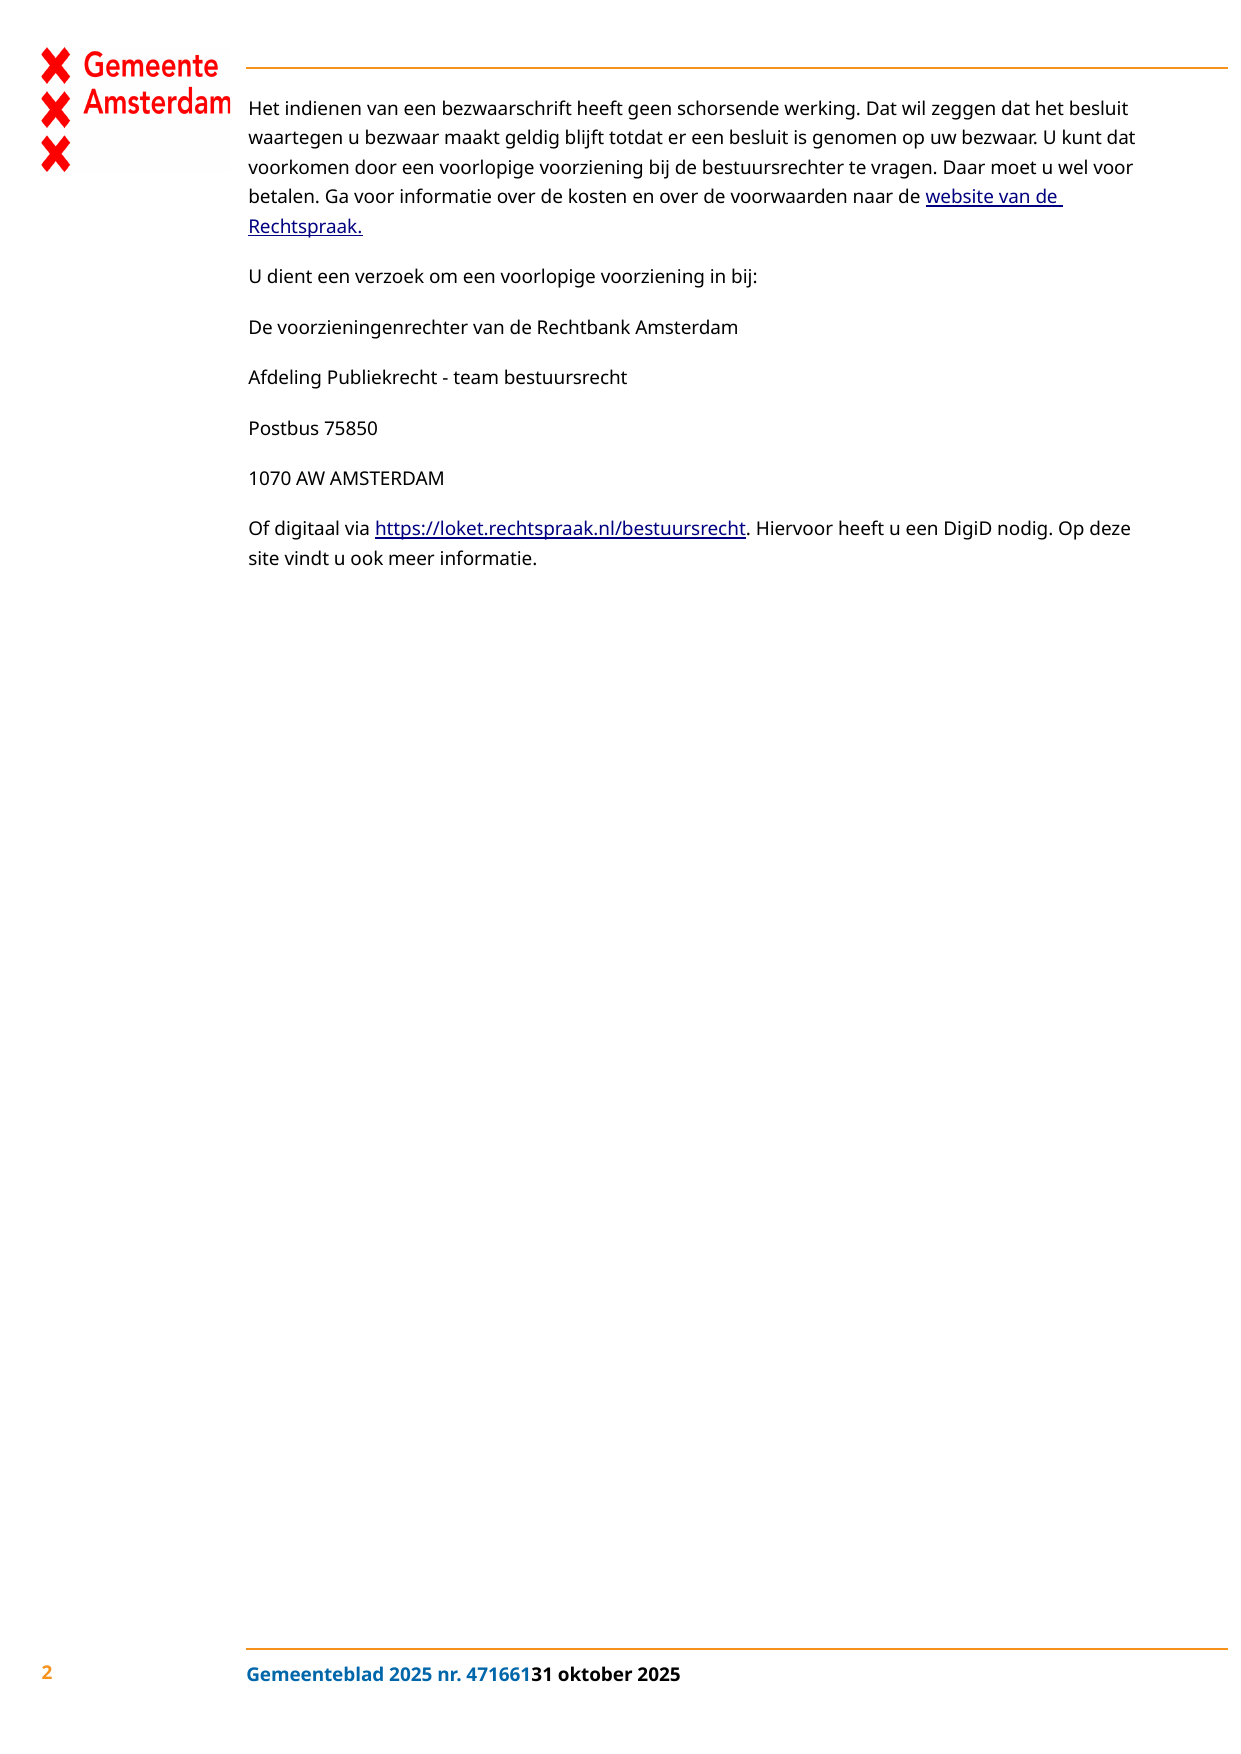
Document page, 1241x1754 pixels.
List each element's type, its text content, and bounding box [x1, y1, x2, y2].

text Of digitaal via https://loket.rechtspraak.nl/bestuursrecht. Hiervoor heeft u een DigiD nodig. Op deze site vindt u ook meer informatie. [248, 516, 1152, 571]
text Afdeling Publiekrecht - team bestuursrecht [248, 364, 1152, 390]
text Het indienen van een bezwaarschrift heeft geen schorsende werking. Dat wil zeggen dat het besluit waartegen u bezwaar maakt geldig blijft totdat er een besluit is genomen op uw bezwaar. U kunt dat voorkomen door een voorlopige voorziening bij de bestuursrechter te vragen. Daar moet u wel voor betalen. Ga voor informatie over de kosten en over de voorwaarden naar de website van de Rechtspraak. [248, 95, 1152, 239]
text De voorzieningenrechter van de Rechtbank Amsterdam [248, 314, 1152, 340]
text Postbus 75850 [248, 415, 1152, 441]
text U dient een verzoek om een voorlopige voorziening in bij: [248, 263, 1152, 289]
picture [41, 47, 231, 172]
text 1070 AW AMSTERDAM [248, 465, 1152, 491]
